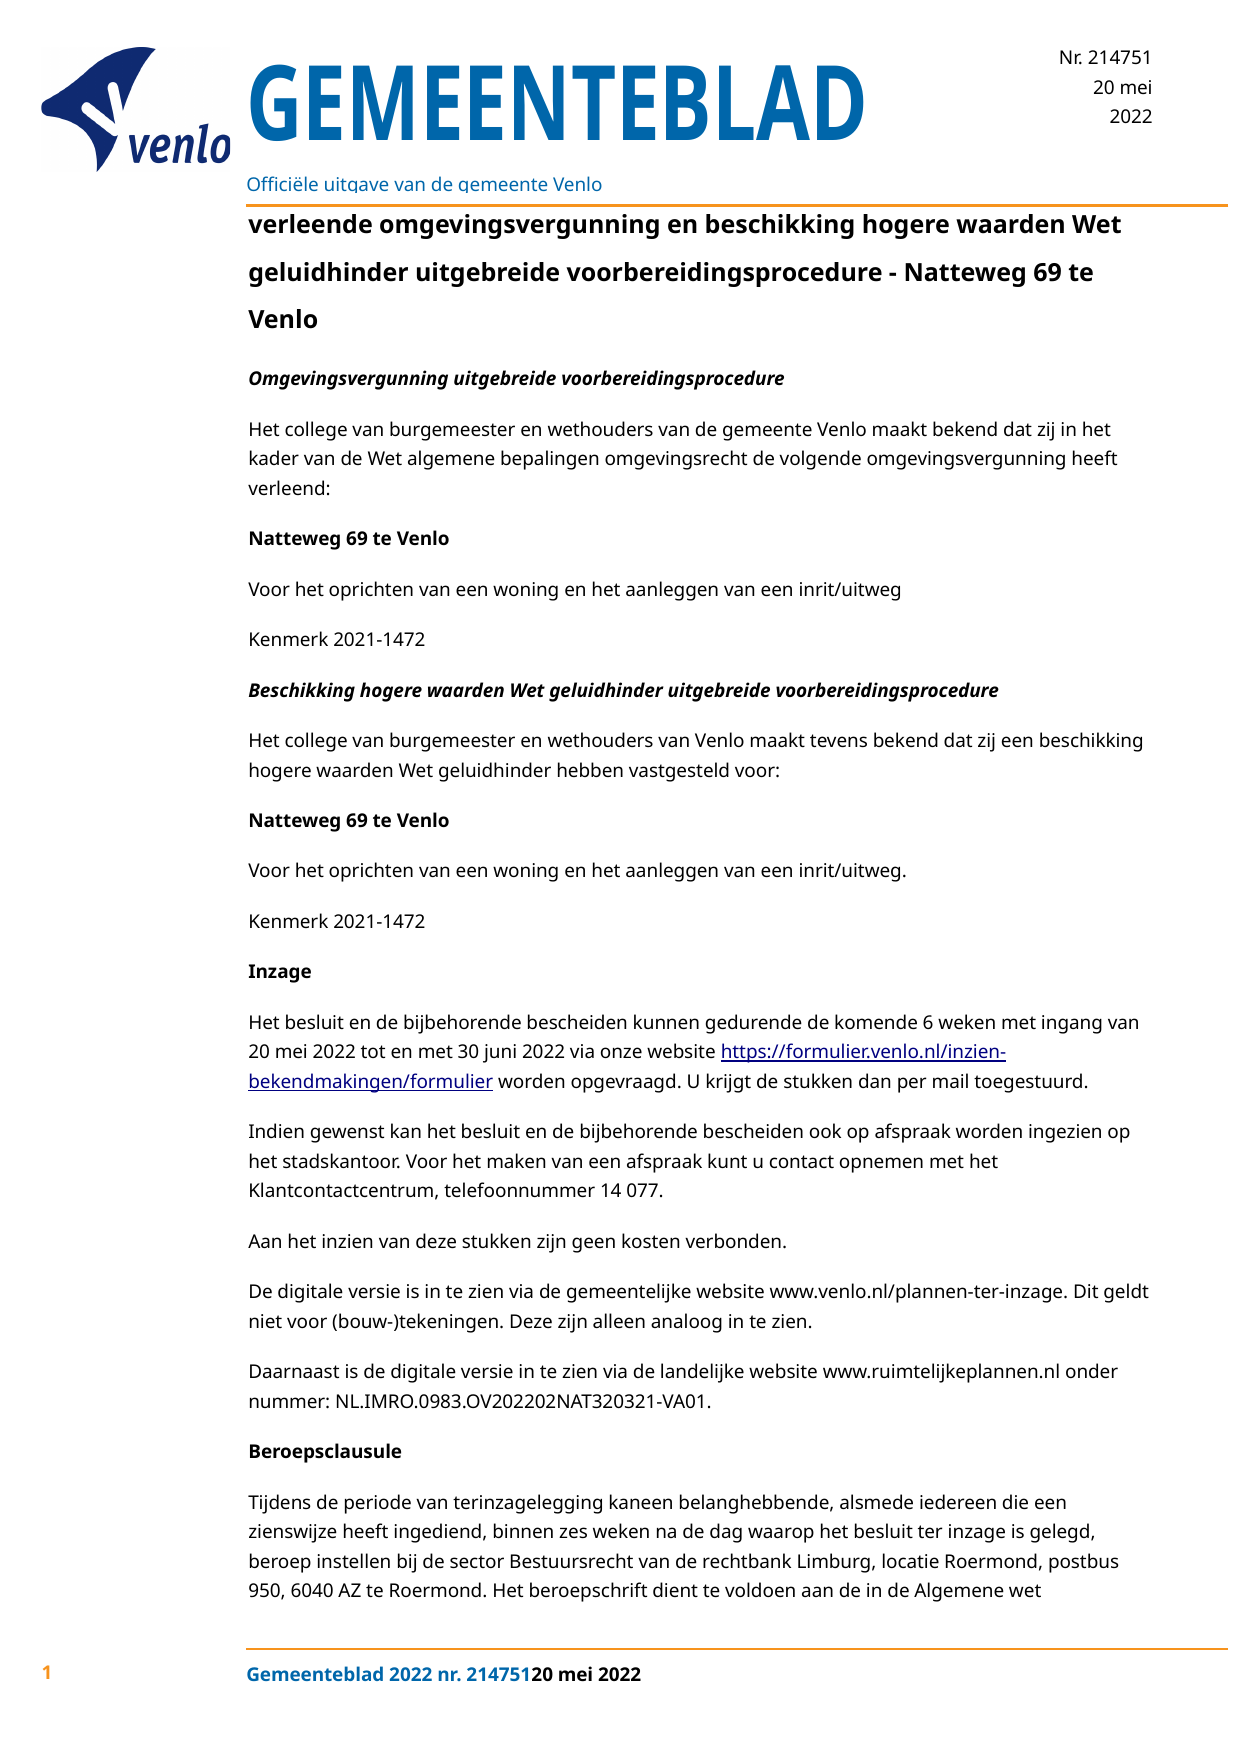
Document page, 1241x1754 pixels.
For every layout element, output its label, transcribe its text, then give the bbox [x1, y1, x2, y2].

text Het college van burgemeester en wethouders van Venlo maakt tevens bekend dat zij een beschikking hogere waarden Wet geluidhinder hebben vastgesteld voor: [248, 727, 1152, 782]
text Beroepsclausule [248, 1438, 1152, 1464]
text De digitale versie is in te zien via de gemeentelijke website www.venlo.nl/plannen-ter-inzage. Dit geldt niet voor (bouw-)tekeningen. Deze zijn alleen analoog in te zien. [248, 1278, 1152, 1334]
text Omgevingsvergunning uitgebreide voorbereidingsprocedure [248, 366, 1152, 391]
text Inzage [248, 958, 1152, 984]
text Natteweg 69 te Venlo [248, 526, 1152, 551]
text Natteweg 69 te Venlo [248, 807, 1152, 833]
text Beschikking hogere waarden Wet geluidhinder uitgebreide voorbereidingsprocedure [248, 677, 1152, 702]
text Voor het oprichten van een woning en het aanleggen van een inrit/uitweg [248, 576, 1152, 602]
text Aan het inzien van deze stukken zijn geen kosten verbonden. [248, 1228, 1152, 1254]
text verleende omgevingsvergunning en beschikking hogere waarden Wet geluidhinder uitgebreide voorbereidingsprocedure - Natteweg 69 te Venlo [248, 207, 1152, 336]
text Tijdens de periode van terinzagelegging kaneen belanghebbende, alsmede iedereen die een zienswijze heeft ingediend, binnen zes weken na de dag waarop het besluit ter inzage is gelegd, beroep instellen bij de sector Bestuursrecht van de rechtbank Limburg, locatie Roermond, postbus 950, 6040 AZ te Roermond. Het beroepschrift dient te voldoen aan de in de Algemene wet [248, 1489, 1152, 1603]
picture [41, 47, 231, 172]
text Het besluit en de bijbehorende bescheiden kunnen gedurende de komende 6 weken met ingang van 20 mei 2022 tot en met 30 juni 2022 via onze website https://formulier.venlo.nl/inzien-bekendmakingen/formulier worden opgevraagd. U krijgt de stukken dan per mail toegestuurd. [248, 1009, 1152, 1094]
text Daarnaast is de digitale versie in te zien via de landelijke website www.ruimtelijkeplannen.nl onder nummer: NL.IMRO.0983.OV202202NAT320321-VA01. [248, 1358, 1152, 1414]
text Indien gewenst kan het besluit en de bijbehorende bescheiden ook op afspraak worden ingezien op het stadskantoor. Voor het maken van een afspraak kunt u contact opnemen met het Klantcontactcentrum, telefoonnummer 14 077. [248, 1118, 1152, 1203]
text Kenmerk 2021-1472 [248, 908, 1152, 934]
text Het college van burgemeester en wethouders van de gemeente Venlo maakt bekend dat zij in het kader van de Wet algemene bepalingen omgevingsrecht de volgende omgevingsvergunning heeft verleend: [248, 416, 1152, 501]
text Kenmerk 2021-1472 [248, 626, 1152, 652]
text Voor het oprichten van een woning en het aanleggen van een inrit/uitweg. [248, 858, 1152, 883]
